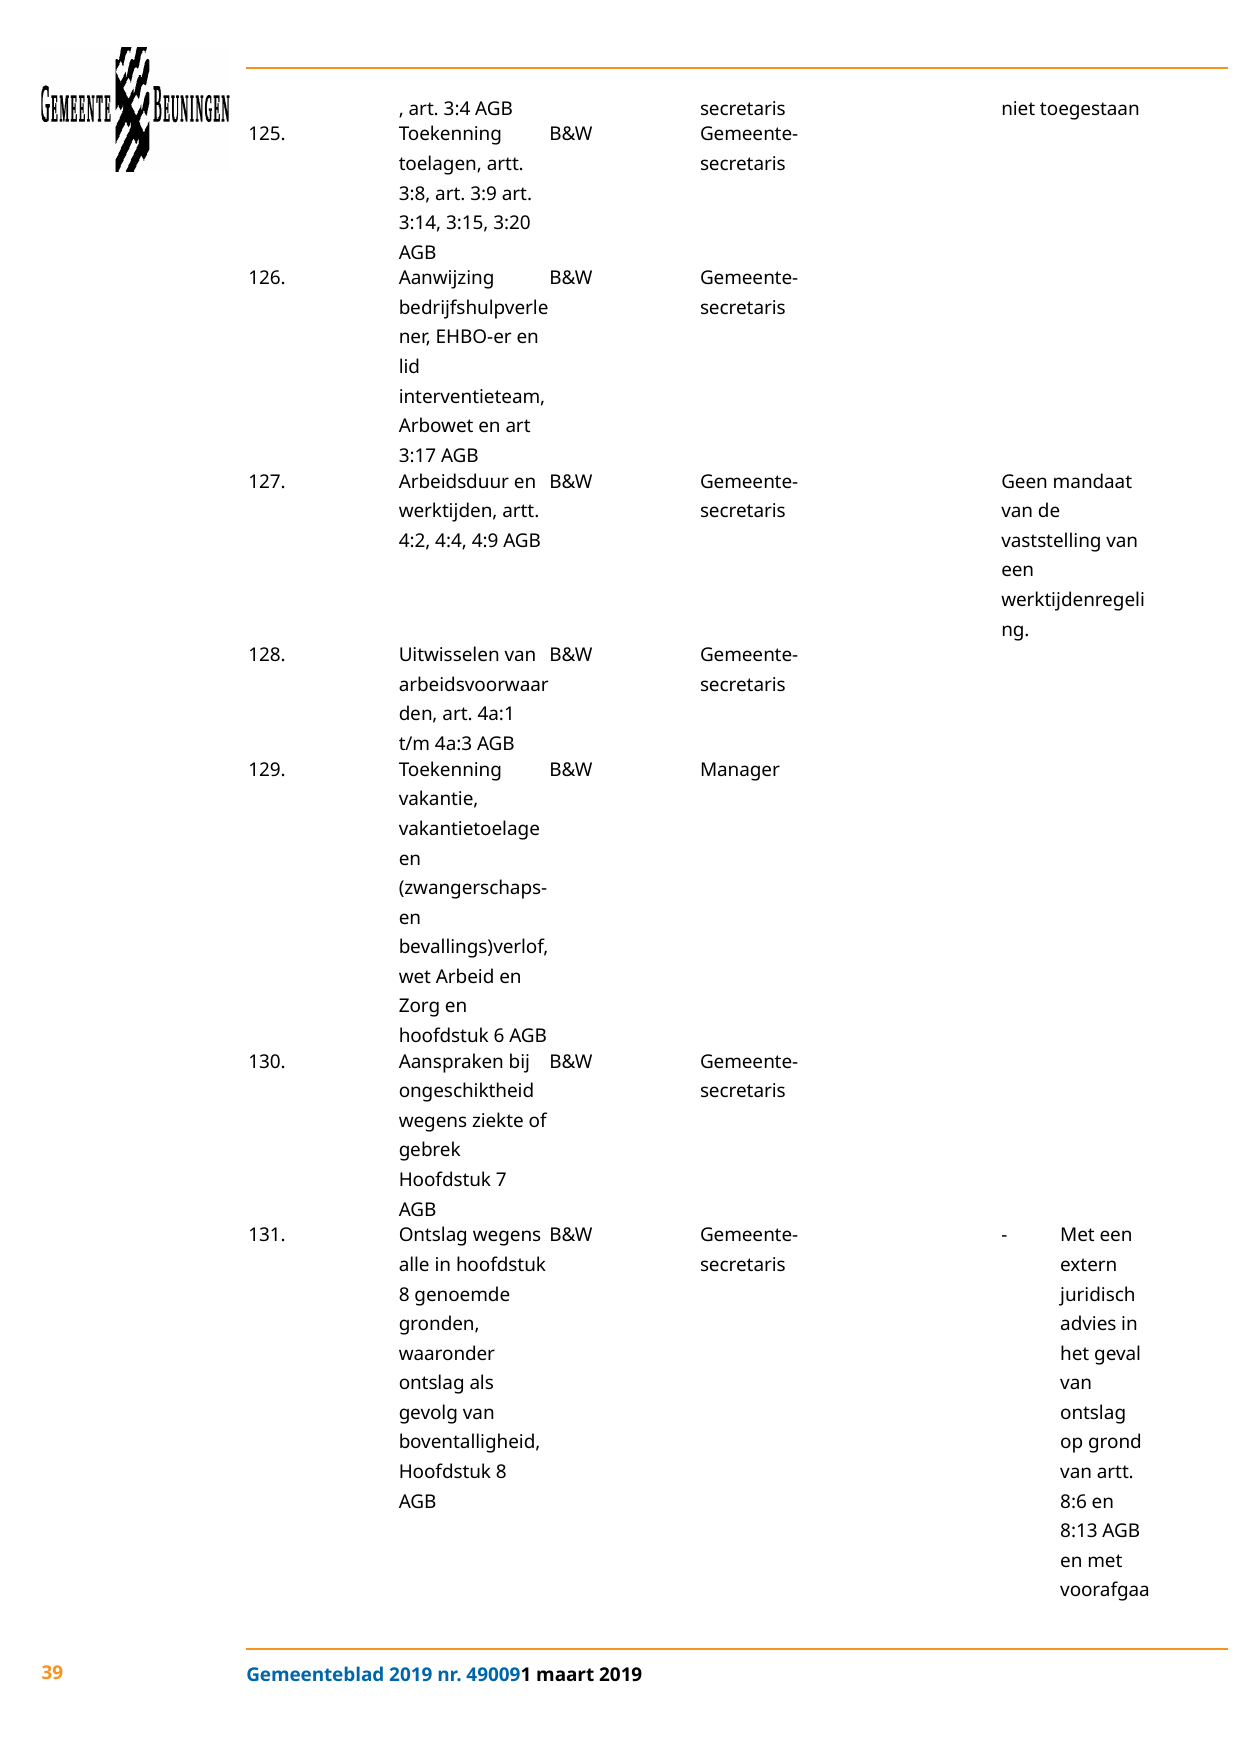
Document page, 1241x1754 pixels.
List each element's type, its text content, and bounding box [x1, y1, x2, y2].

table_cell Gemeente-secretaris [700, 265, 850, 468]
table_cell [1001, 1048, 1152, 1222]
table_cell Uitwisselen van arbeidsvoorwaarden, art. 4a:1 t/m 4a:3 AGB [399, 641, 549, 756]
table_cell Manager [700, 756, 850, 1048]
table_cell B&W [549, 265, 700, 468]
table_cell Ontslag wegens alle in hoofdstuk 8 genoemde gronden, waaronder ontslag als gevolg van boventalligheid, Hoofdstuk 8 AGB [399, 1222, 549, 1602]
table_cell Arbeidsduur en werktijden, artt. 4:2, 4:4, 4:9 AGB [399, 468, 549, 641]
table_cell [248, 1048, 398, 1222]
table_cell [850, 1222, 1001, 1602]
table_cell Met een extern juridisch advies in het geval van ontslag op grond van artt. 8:6 en 8:13 AGB en met voorafgaa [1001, 1222, 1152, 1602]
table_cell Aanwijzing bedrijfshulpverlener, EHBO-er en lid interventieteam, Arbowet en art 3:17 AGB [399, 265, 549, 468]
table_cell [248, 95, 398, 121]
table_cell [1001, 265, 1152, 468]
table_cell B&W [549, 1222, 700, 1602]
table_cell , art. 3:4 AGB [399, 95, 549, 121]
table_cell [1001, 641, 1152, 756]
table_cell B&W [549, 1048, 700, 1222]
table_cell [850, 265, 1001, 468]
table_cell B&W [549, 468, 700, 641]
table_cell [850, 468, 1001, 641]
table_cell [850, 641, 1001, 756]
table_cell [850, 756, 1001, 1048]
table_cell Gemeente-secretaris [700, 1048, 850, 1222]
table_cell [850, 95, 1001, 121]
table_cell [850, 121, 1001, 264]
table_cell B&W [549, 121, 700, 264]
table_cell [248, 641, 398, 756]
table_cell [850, 1048, 1001, 1222]
table_cell Toekenning vakantie, vakantietoelage en (zwangerschaps- en bevallings)verlof, wet Arbeid en Zorg en hoofdstuk 6 AGB [399, 756, 549, 1048]
table_cell Toekenning toelagen, artt. 3:8, art. 3:9 art. 3:14, 3:15, 3:20 AGB [399, 121, 549, 264]
table_cell [248, 468, 398, 641]
table_cell [1001, 121, 1152, 264]
table_cell B&W [549, 756, 700, 1048]
table_cell Gemeente-secretaris [700, 121, 850, 264]
table_cell niet toegestaan [1001, 95, 1152, 121]
table_cell [248, 756, 398, 1048]
table_cell [248, 121, 398, 264]
table_cell Aanspraken bij ongeschiktheid wegens ziekte of gebrek Hoofdstuk 7 AGB [399, 1048, 549, 1222]
table_cell Gemeente-secretaris [700, 468, 850, 641]
table_cell Geen mandaat van de vaststelling van een werktijdenregeling. [1001, 468, 1152, 641]
table_cell secretaris [700, 95, 850, 121]
table_cell [248, 1222, 398, 1602]
picture [41, 47, 231, 172]
table_cell B&W [549, 641, 700, 756]
table_cell Gemeente-secretaris [700, 641, 850, 756]
table_cell [549, 95, 700, 121]
table_cell [1001, 756, 1152, 1048]
table_cell Gemeente-secretaris [700, 1222, 850, 1602]
table_cell [248, 265, 398, 468]
